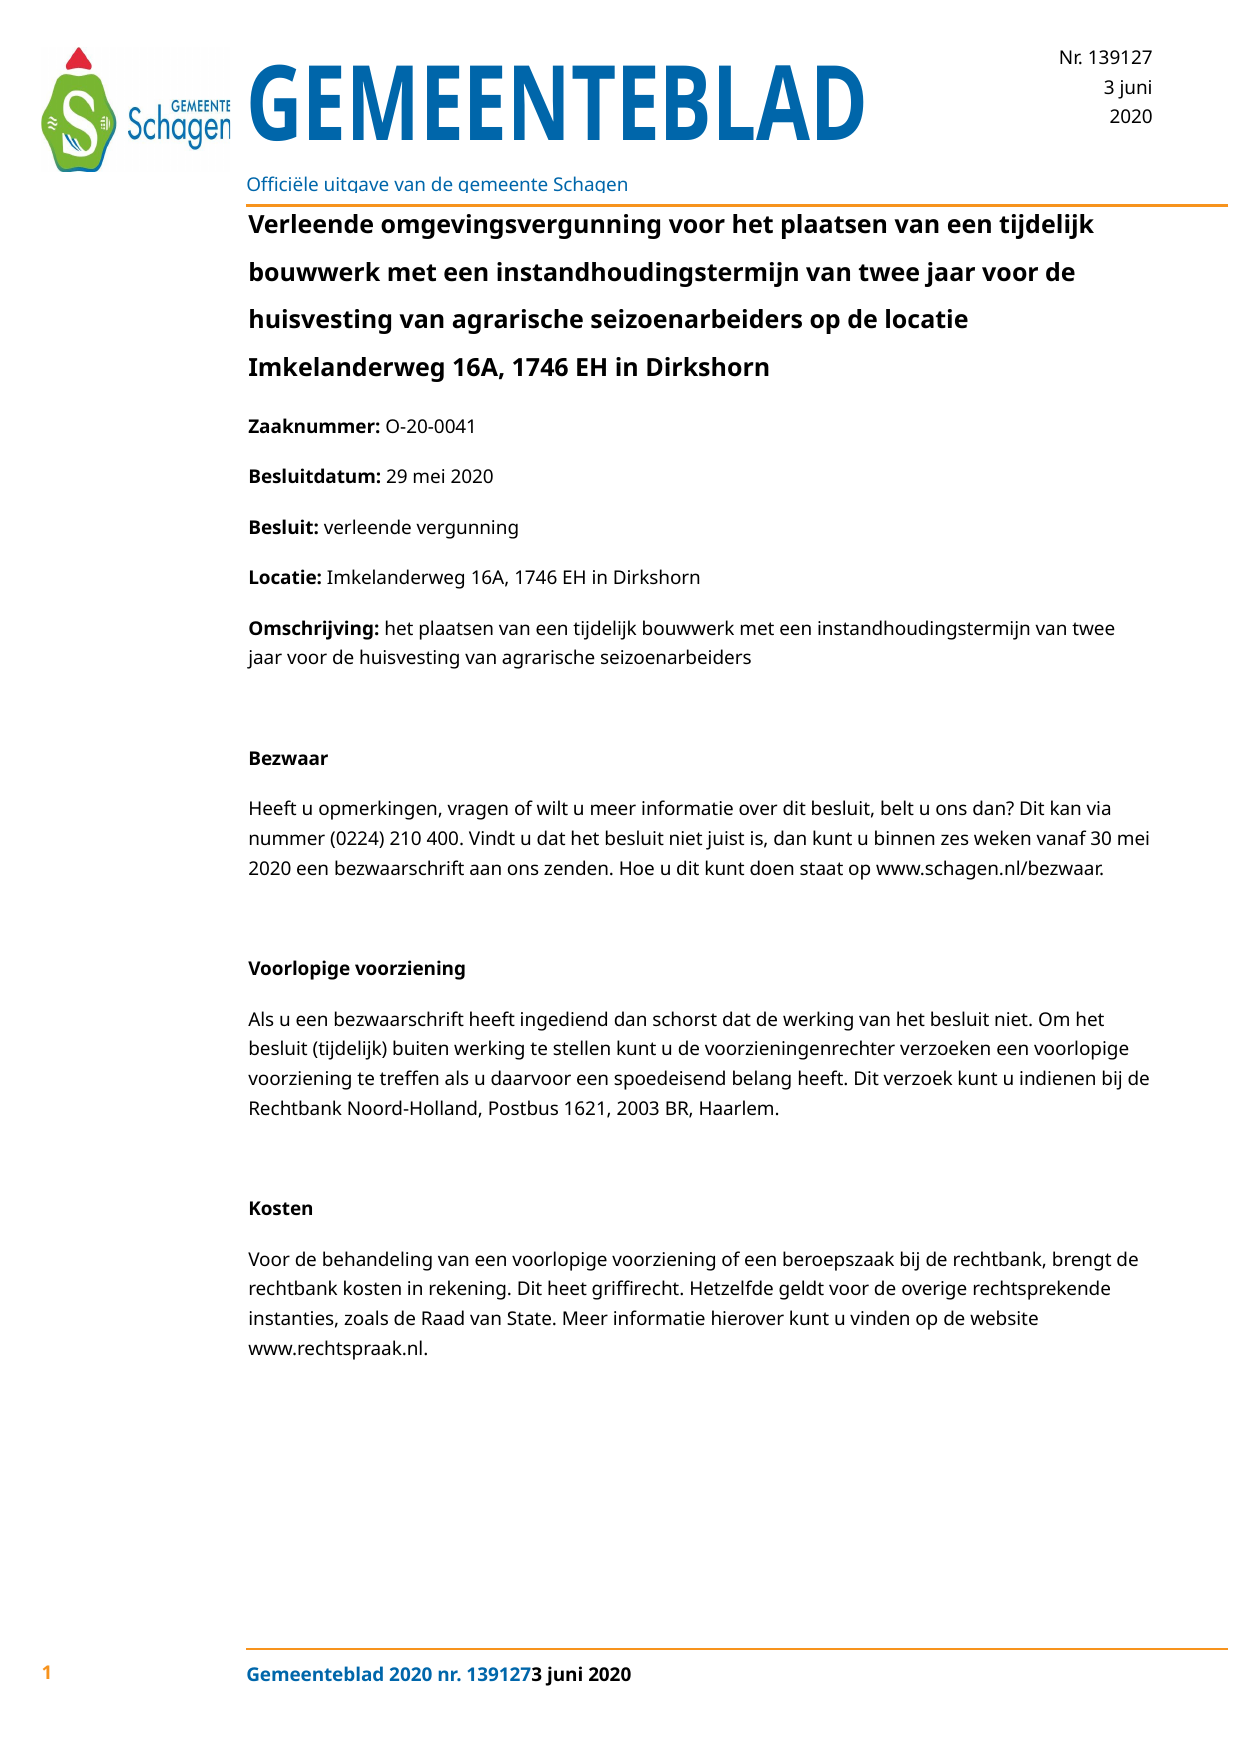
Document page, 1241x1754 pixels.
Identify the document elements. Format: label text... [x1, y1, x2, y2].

text Bezwaar [248, 745, 1152, 771]
text Besluitdatum: 29 mei 2020 [248, 463, 1152, 489]
text Zaaknummer: O-20-0041 [248, 413, 1152, 439]
text Voor de behandeling van een voorlopige voorziening of een beroepszaak bij de rechtbank, brengt de rechtbank kosten in rekening. Dit heet griffirecht. Hetzelfde geldt voor de overige rechtsprekende instanties, zoals de Raad van State. Meer informatie hierover kunt u vinden op de website www.rechtspraak.nl. [248, 1246, 1152, 1361]
text Besluit: verleende vergunning [248, 514, 1152, 540]
text Kosten [248, 1196, 1152, 1221]
picture [41, 47, 231, 172]
text Verleende omgevingsvergunning voor het plaatsen van een tijdelijk bouwwerk met een instandhoudingstermijn van twee jaar voor de huisvesting van agrarische seizoenarbeiders op de locatie Imkelanderweg 16A, 1746 EH in Dirkshorn [248, 207, 1152, 384]
text Voorlopige voorziening [248, 956, 1152, 981]
text Heeft u opmerkingen, vragen of wilt u meer informatie over dit besluit, belt u ons dan? Dit kan via nummer (0224) 210 400. Vindt u dat het besluit niet juist is, dan kunt u binnen zes weken vanaf 30 mei 2020 een bezwaarschrift aan ons zenden. Hoe u dit kunt doen staat op www.schagen.nl/bezwaar. [248, 796, 1152, 881]
text Als u een bezwaarschrift heeft ingediend dan schorst dat de werking van het besluit niet. Om het besluit (tijdelijk) buiten werking te stellen kunt u de voorzieningenrechter verzoeken een voorlopige voorziening te treffen als u daarvoor een spoedeisend belang heeft. Dit verzoek kunt u indienen bij de Rechtbank Noord-Holland, Postbus 1621, 2003 BR, Haarlem. [248, 1006, 1152, 1121]
text Locatie: Imkelanderweg 16A, 1746 EH in Dirkshorn [248, 564, 1152, 590]
text Omschrijving: het plaatsen van een tijdelijk bouwwerk met een instandhoudingstermijn van twee jaar voor de huisvesting van agrarische seizoenarbeiders [248, 615, 1152, 670]
